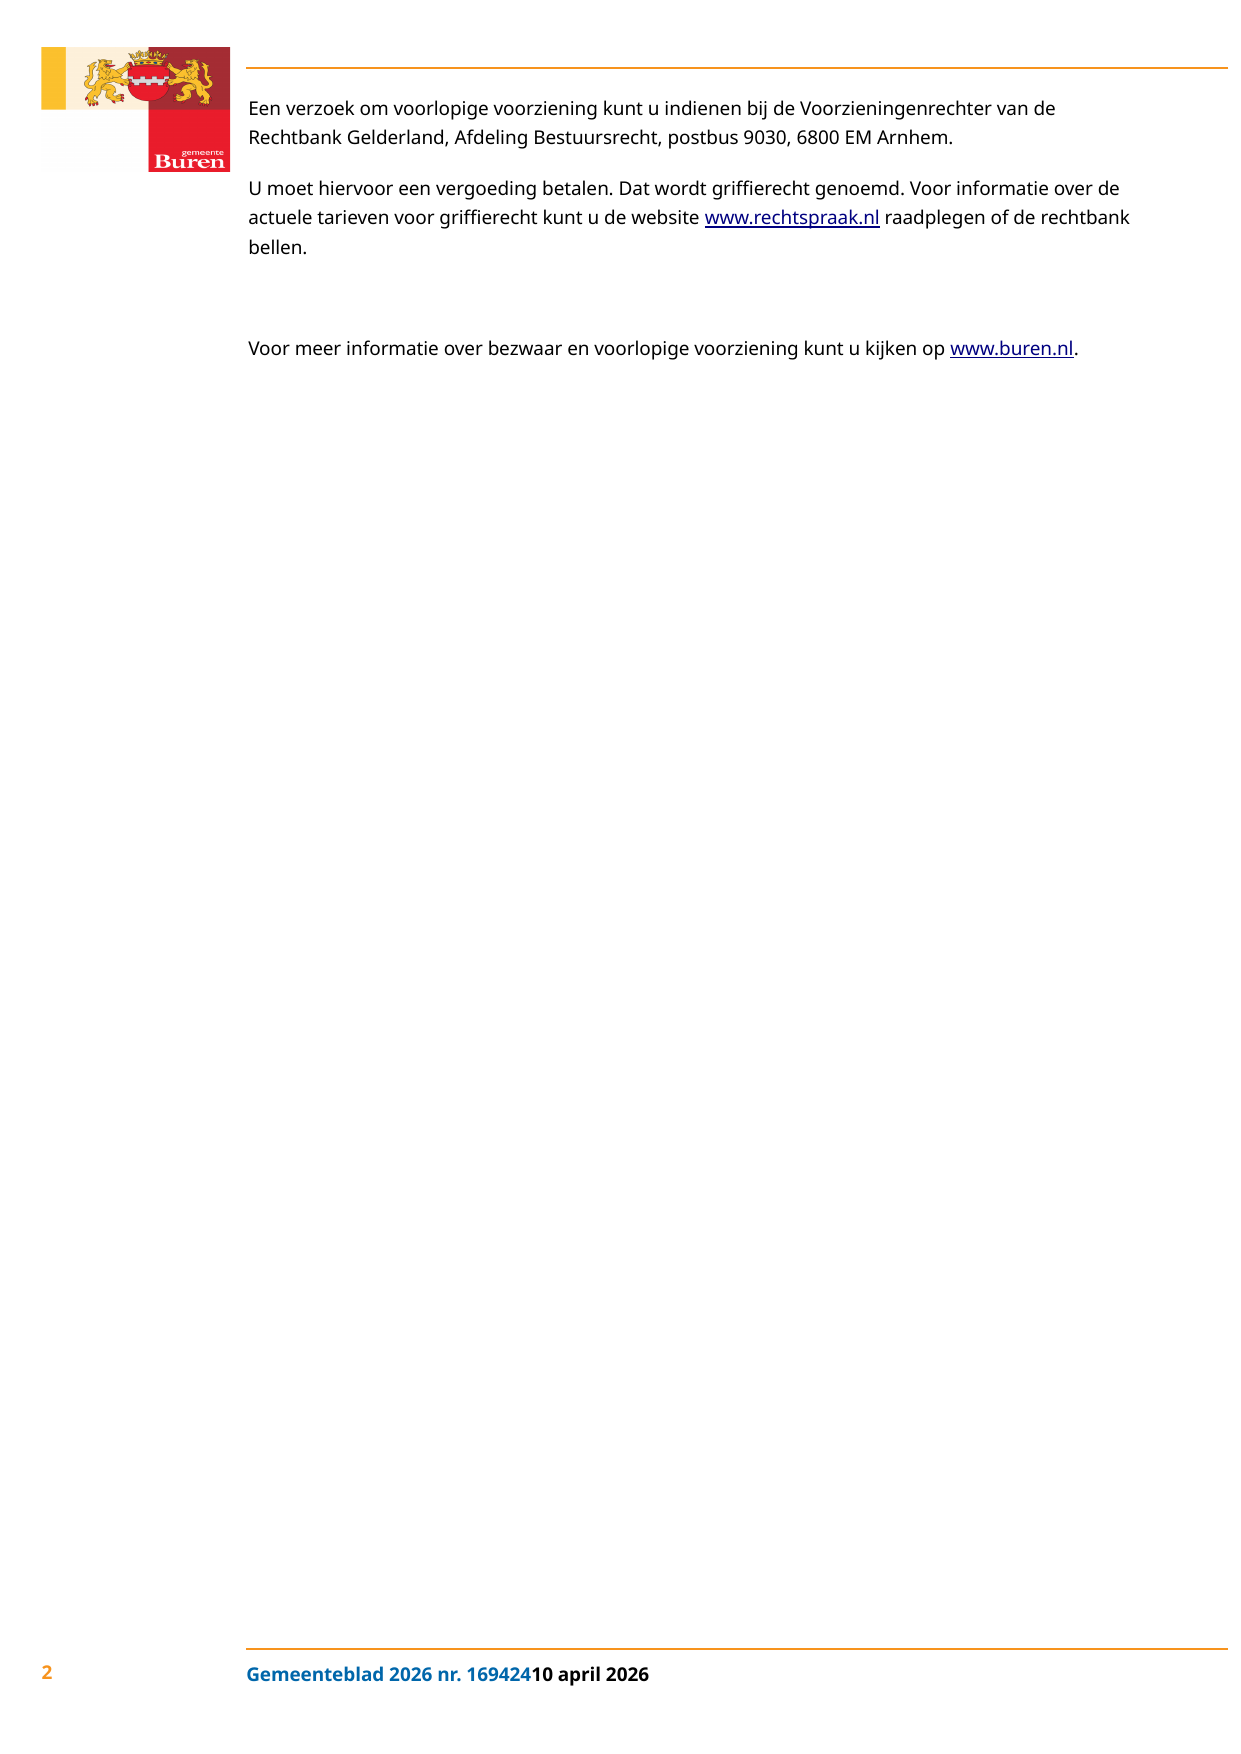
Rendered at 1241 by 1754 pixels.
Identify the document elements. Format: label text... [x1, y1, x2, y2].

text Een verzoek om voorlopige voorziening kunt u indienen bij de Voorzieningenrechter van de Rechtbank Gelderland, Afdeling Bestuursrecht, postbus 9030, 6800 EM Arnhem. [248, 95, 1152, 150]
picture [41, 47, 231, 172]
text U moet hiervoor een vergoeding betalen. Dat wordt griffierecht genoemd. Voor informatie over de actuele tarieven voor griffierecht kunt u de website www.rechtspraak.nl raadplegen of de rechtbank bellen. [248, 175, 1152, 260]
text Voor meer informatie over bezwaar en voorlopige voorziening kunt u kijken op www.buren.nl. [248, 335, 1152, 361]
